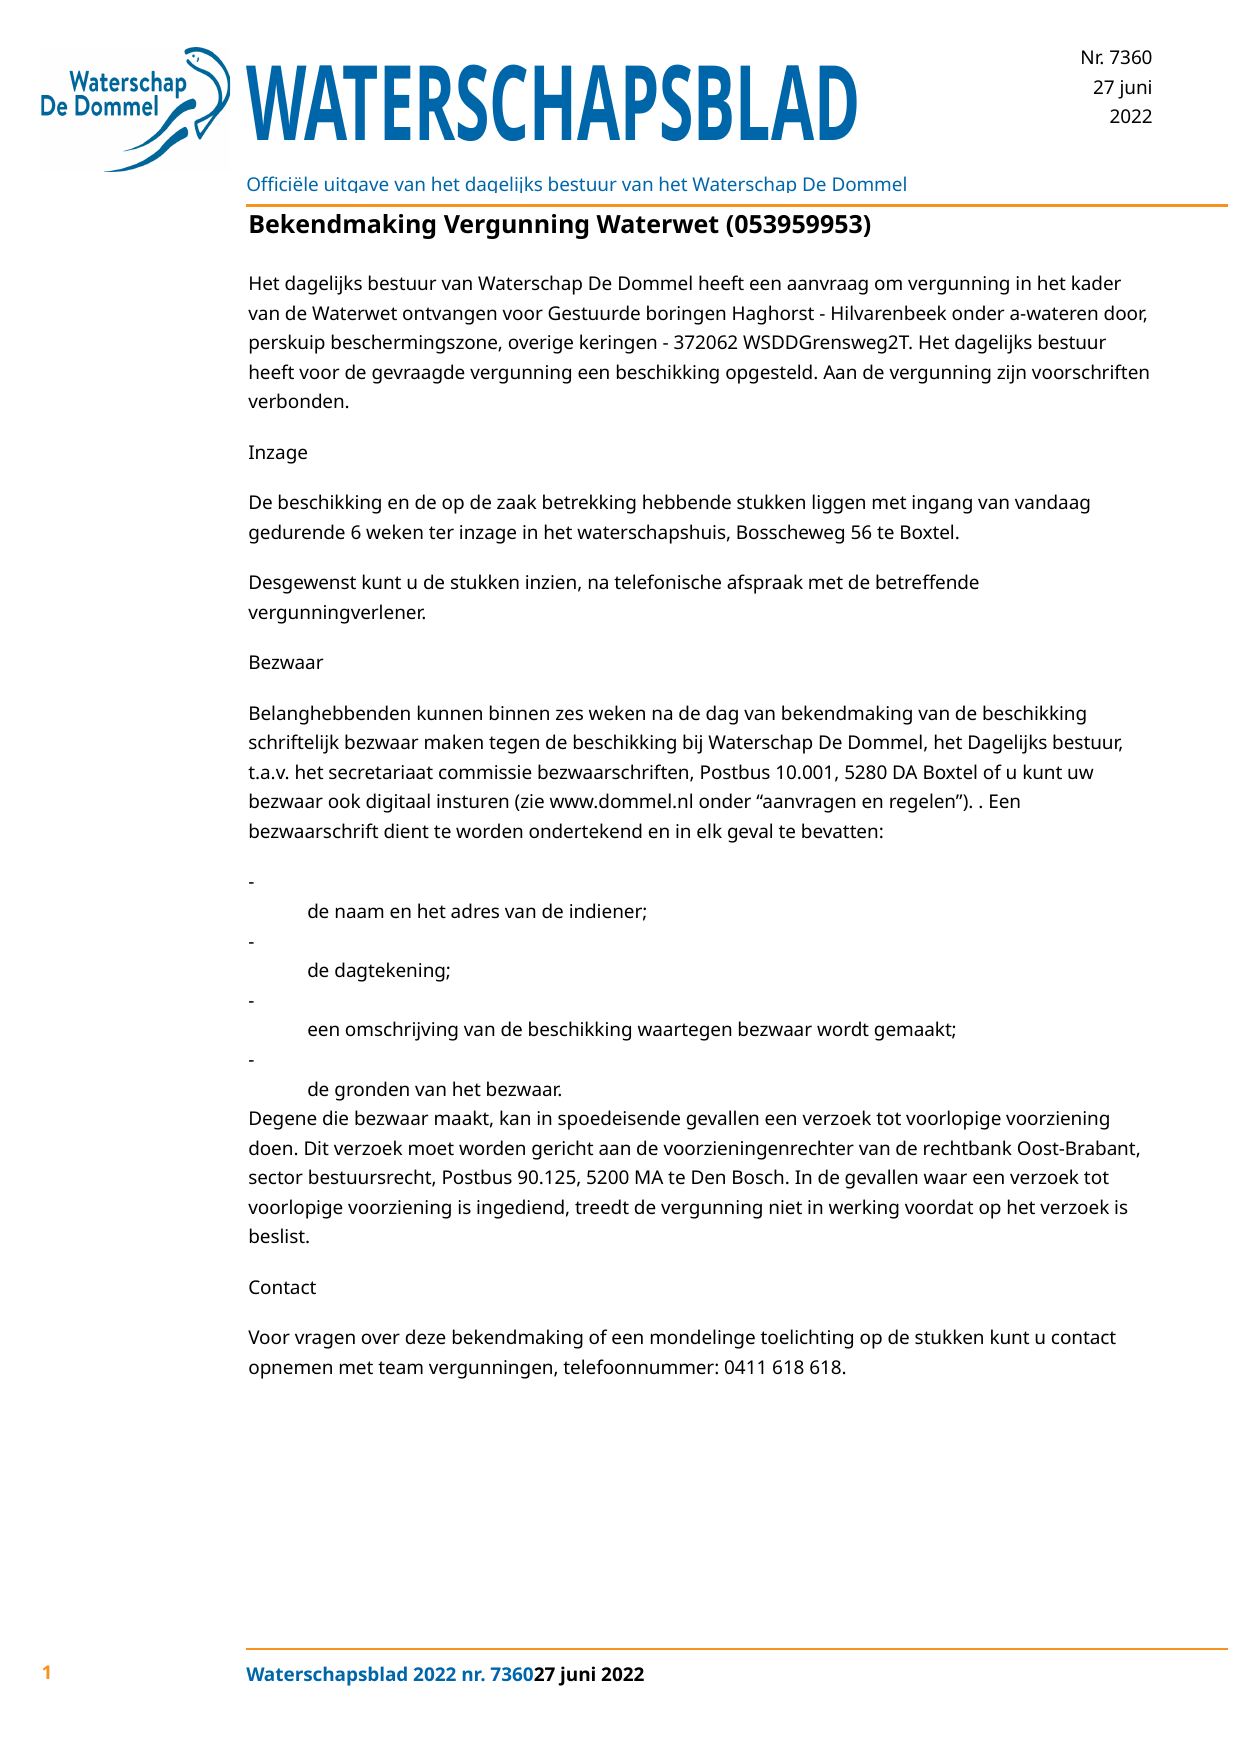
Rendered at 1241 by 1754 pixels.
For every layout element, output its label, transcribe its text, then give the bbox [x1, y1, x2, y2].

picture [204, 47, 231, 76]
text Belanghebbenden kunnen binnen zes weken na de dag van bekendmaking van de beschikking schriftelijk bezwaar maken tegen de beschikking bij Waterschap De Dommel, het Dagelijks bestuur, t.a.v. het secretariaat commissie bezwaarschriften, Postbus 10.001, 5280 DA Boxtel of u kunt uw bezwaar ook digitaal insturen (zie www.dommel.nl onder “aanvragen en regelen”). . Een bezwaarschrift dient te worden ondertekend en in elk geval te bevatten: [248, 700, 1152, 844]
text Bezwaar [248, 649, 1152, 675]
text Degene die bezwaar maakt, kan in spoedeisende gevallen een verzoek tot voorlopige voorziening doen. Dit verzoek moet worden gericht aan de voorzieningenrechter van de rechtbank Oost-Brabant, sector bestuursrecht, Postbus 90.125, 5200 MA te Den Bosch. In de gevallen waar een verzoek tot voorlopige voorziening is ingediend, treedt de vergunning niet in werking voordat op het verzoek is beslist. [248, 1105, 1152, 1249]
text Voor vragen over deze bekendmaking of een mondelinge toelichting op de stukken kunt u contact opnemen met team vergunningen, telefoonnummer: 0411 618 618. [248, 1324, 1152, 1380]
list de gronden van het bezwaar. [248, 1076, 1152, 1101]
text De beschikking en de op de zaak betrekking hebbende stukken liggen met ingang van vandaag gedurende 6 weken ter inzage in het waterschapshuis, Bosscheweg 56 te Boxtel. [248, 489, 1152, 545]
text Contact [248, 1274, 1152, 1300]
picture [45, 99, 51, 111]
text Desgewenst kunt u de stukken inzien, na telefonische afspraak met de betreffende vergunningverlener. [248, 569, 1152, 625]
text Inzage [248, 439, 1152, 465]
text Bekendmaking Vergunning Waterwet (053959953) [248, 207, 1152, 241]
text Het dagelijks bestuur van Waterschap De Dommel heeft een aanvraag om vergunning in het kader van de Waterwet ontvangen voor Gestuurde boringen Haghorst - Hilvarenbeek onder a-wateren door, perskuip beschermingszone, overige keringen - 372062 WSDDGrensweg2T. Het dagelijks bestuur heeft voor de gevraagde vergunning een beschikking opgesteld. Aan de vergunning zijn voorschriften verbonden. [248, 270, 1152, 414]
list een omschrijving van de beschikking waartegen bezwaar wordt gemaakt; [248, 1017, 1152, 1042]
picture [41, 47, 231, 172]
picture [198, 118, 210, 131]
list de dagtekening; [248, 957, 1152, 983]
list de naam en het adres van de indiener; [248, 898, 1152, 924]
